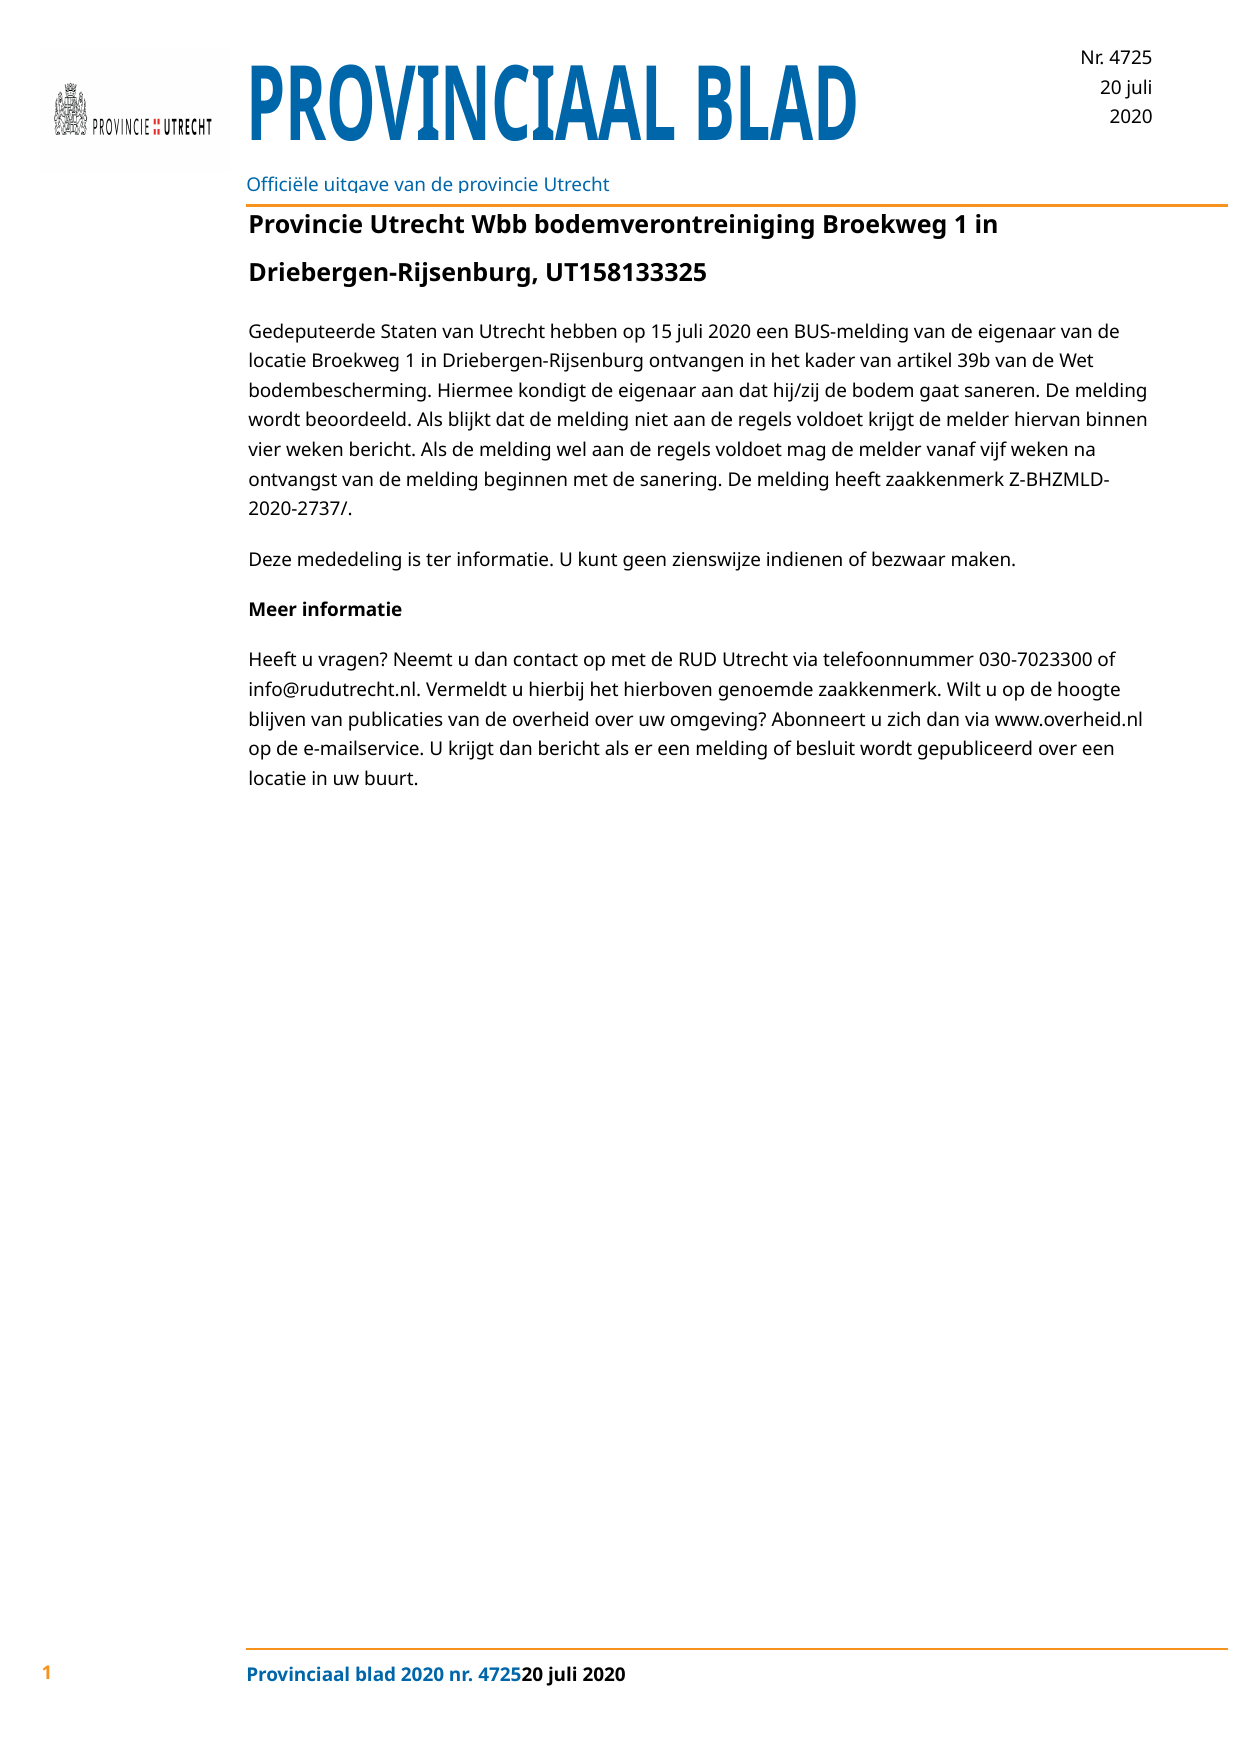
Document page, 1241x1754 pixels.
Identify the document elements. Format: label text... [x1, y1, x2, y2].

text Meer informatie [248, 596, 1152, 622]
text Gedeputeerde Staten van Utrecht hebben op 15 juli 2020 een BUS-melding van de eigenaar van de locatie Broekweg 1 in Driebergen-Rijsenburg ontvangen in het kader van artikel 39b van de Wet bodembescherming. Hiermee kondigt de eigenaar aan dat hij/zij de bodem gaat saneren. De melding wordt beoordeeld. Als blijkt dat de melding niet aan de regels voldoet krijgt de melder hiervan binnen vier weken bericht. Als de melding wel aan de regels voldoet mag de melder vanaf vijf weken na ontvangst van de melding beginnen met de sanering. De melding heeft zaakkenmerk Z-BHZMLD-2020-2737/. [248, 318, 1152, 521]
text Deze mededeling is ter informatie. U kunt geen zienswijze indienen of bezwaar maken. [248, 546, 1152, 572]
text Heeft u vragen? Neemt u dan contact op met de RUD Utrecht via telefoonnummer 030-7023300 of info@rudutrecht.nl. Vermeldt u hierbij het hierboven genoemde zaakkenmerk. Wilt u op de hoogte blijven van publicaties van de overheid over uw omgeving? Abonneert u zich dan via www.overheid.nl op de e-mailservice. U krijgt dan bericht als er een melding of besluit wordt gepubliceerd over een locatie in uw buurt. [248, 647, 1152, 791]
picture [41, 47, 231, 172]
text Provincie Utrecht Wbb bodemverontreiniging Broekweg 1 in Driebergen-Rijsenburg, UT158133325 [248, 207, 1152, 288]
